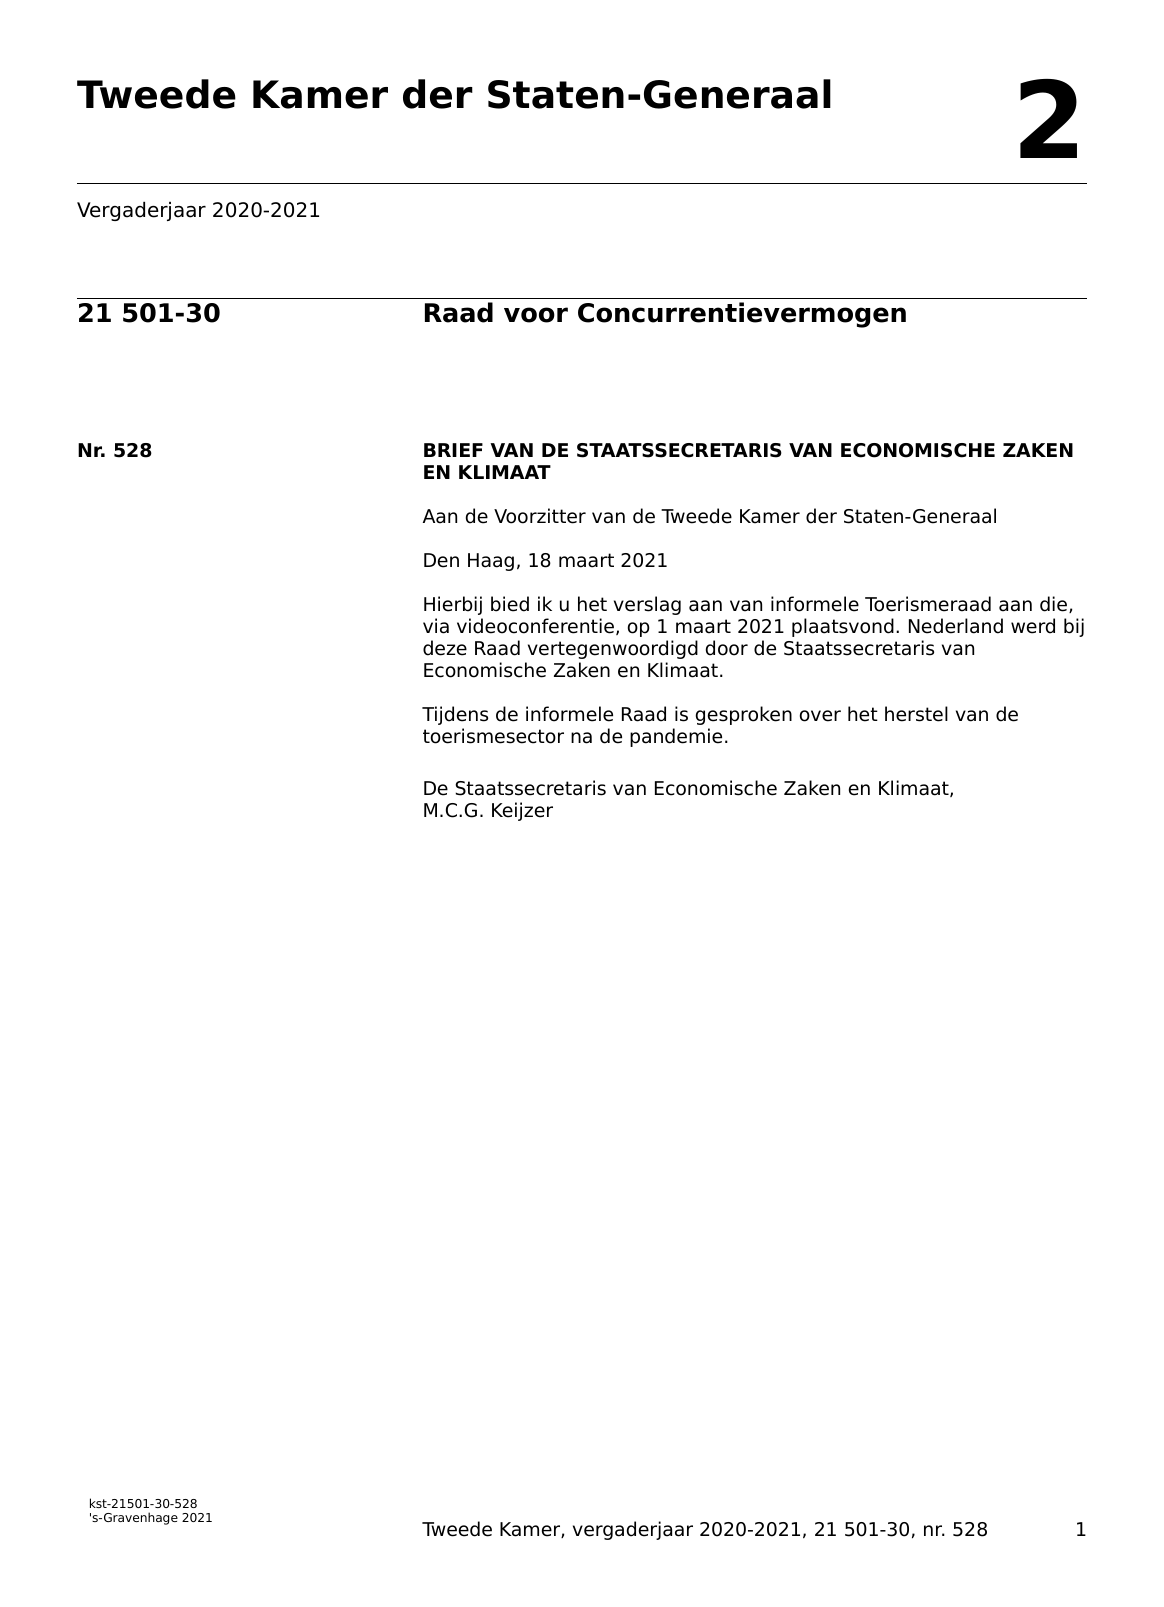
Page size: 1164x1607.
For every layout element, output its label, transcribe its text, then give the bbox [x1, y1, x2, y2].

text Den Haag, 18 maart 2021 [422, 550, 1087, 572]
text Hierbij bied ik u het verslag aan van informele Toerismeraad aan die, via videoconferentie, op 1 maart 2021 plaatsvond. Nederland werd bij deze Raad vertegenwoordigd door de Staatssecretaris van Economische Zaken en Klimaat. [422, 594, 1087, 682]
subtitle 21 501-30 Raad voor Concurrentievermogen [77, 299, 1087, 329]
text De Staatssecretaris van Economische Zaken en Klimaat, M.C.G. Keijzer [422, 778, 1087, 822]
text Aan de Voorzitter van de Tweede Kamer der Staten-Generaal [422, 506, 1087, 528]
table_header Tweede Kamer der Staten-Generaal [77, 59, 886, 183]
text 's-Gravenhage 2021 [88, 1511, 323, 1525]
text kst-21501-30-528 [88, 1497, 323, 1511]
subtitle Nr. 528 BRIEF VAN DE STAATSSECRETARIS VAN ECONOMISCHE ZAKEN EN KLIMAAT [77, 440, 1087, 484]
table_header 2 [886, 59, 1087, 183]
text Tijdens de informele Raad is gesproken over het herstel van de toerismesector na de pandemie. [422, 704, 1087, 748]
table_cell Vergaderjaar 2020-2021 [77, 184, 1087, 298]
